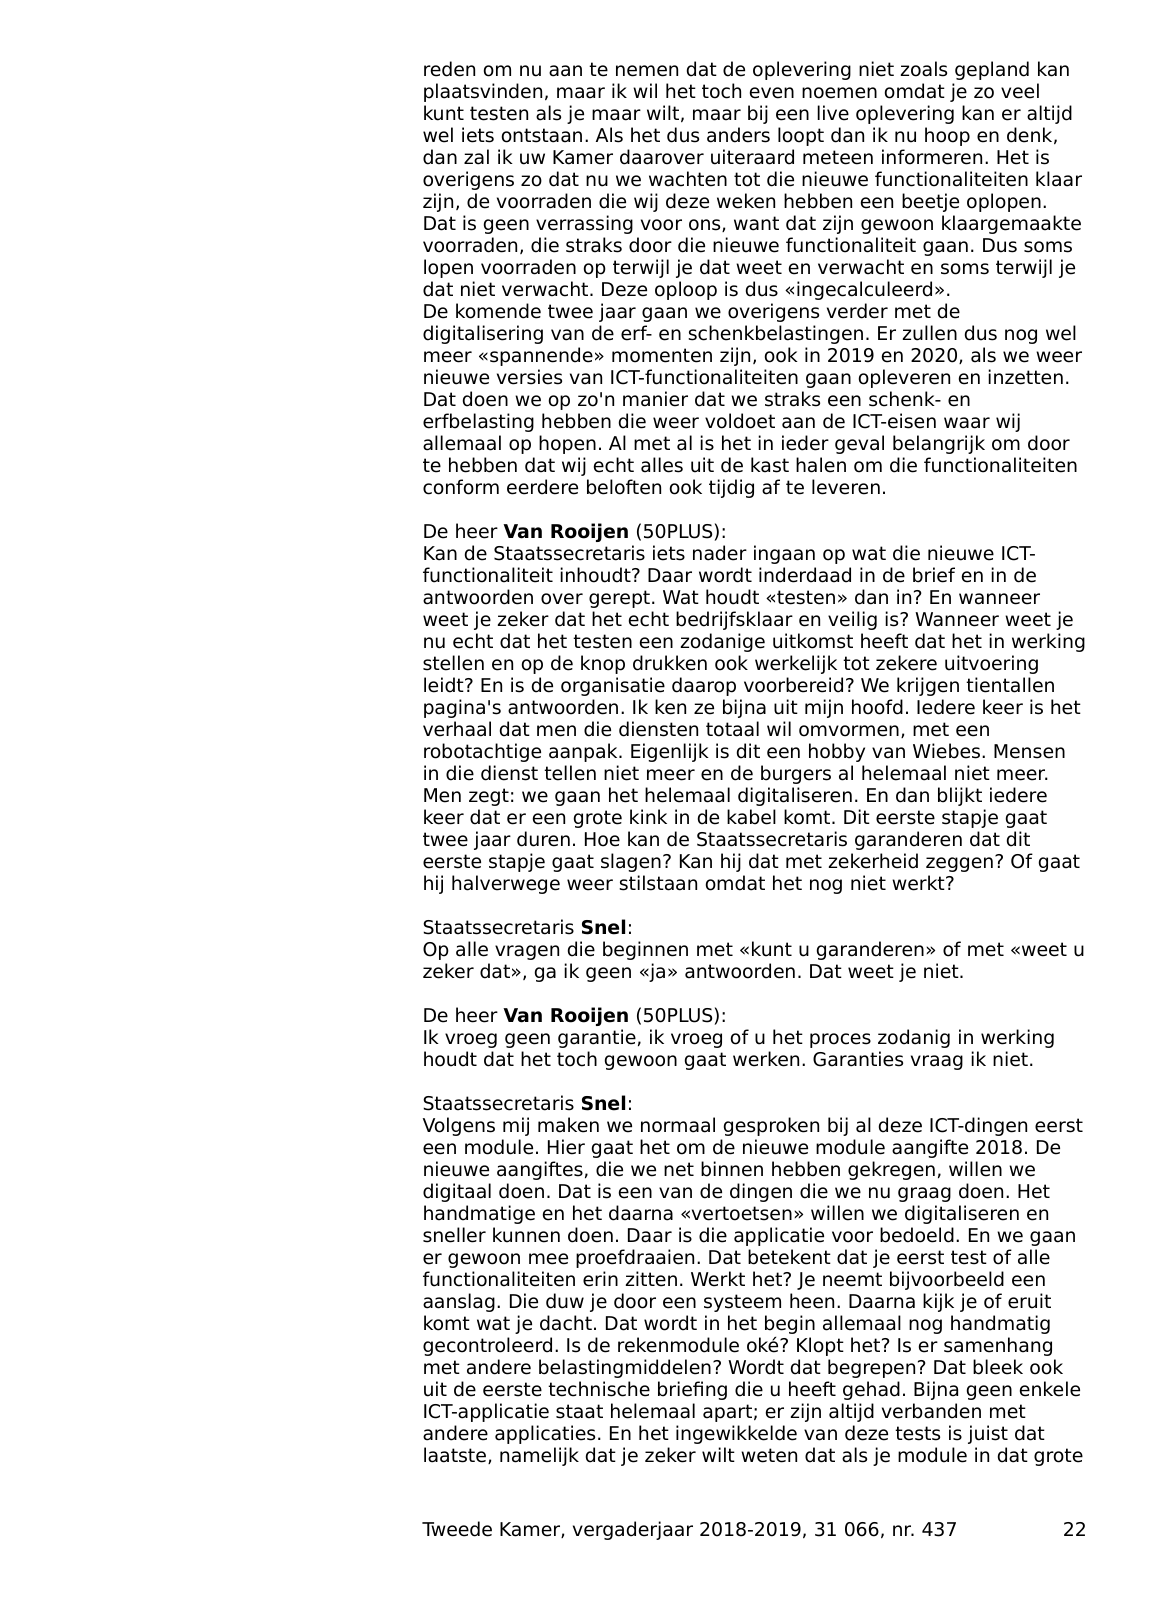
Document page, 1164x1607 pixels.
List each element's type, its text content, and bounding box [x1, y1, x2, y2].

text De komende twee jaar gaan we overigens verder met de digitalisering van de erf- en schenkbelastingen. Er zullen dus nog wel meer «spannende» momenten zijn, ook in 2019 en 2020, als we weer nieuwe versies van ICT-functionaliteiten gaan opleveren en inzetten. Dat doen we op zo'n manier dat we straks een schenk- en erfbelasting hebben die weer voldoet aan de ICT-eisen waar wij allemaal op hopen. Al met al is het in ieder geval belangrijk om door te hebben dat wij echt alles uit de kast halen om die functionaliteiten conform eerdere beloften ook tijdig af te leveren. [422, 301, 1087, 499]
text Ik vroeg geen garantie, ik vroeg of u het proces zodanig in werking houdt dat het toch gewoon gaat werken. Garanties vraag ik niet. [422, 1027, 1087, 1071]
text reden om nu aan te nemen dat de oplevering niet zoals gepland kan plaatsvinden, maar ik wil het toch even noemen omdat je zo veel kunt testen als je maar wilt, maar bij een live oplevering kan er altijd wel iets ontstaan. Als het dus anders loopt dan ik nu hoop en denk, dan zal ik uw Kamer daarover uiteraard meteen informeren. Het is overigens zo dat nu we wachten tot die nieuwe functionaliteiten klaar zijn, de voorraden die wij deze weken hebben een beetje oplopen. Dat is geen verrassing voor ons, want dat zijn gewoon klaargemaakte voorraden, die straks door die nieuwe functionaliteit gaan. Dus soms lopen voorraden op terwijl je dat weet en verwacht en soms terwijl je dat niet verwacht. Deze oploop is dus «ingecalculeerd». [422, 59, 1087, 301]
text Volgens mij maken we normaal gesproken bij al deze ICT-dingen eerst een module. Hier gaat het om de nieuwe module aangifte 2018. De nieuwe aangiftes, die we net binnen hebben gekregen, willen we digitaal doen. Dat is een van de dingen die we nu graag doen. Het handmatige en het daarna «vertoetsen» willen we digitaliseren en sneller kunnen doen. Daar is die applicatie voor bedoeld. En we gaan er gewoon mee proefdraaien. Dat betekent dat je eerst test of alle functionaliteiten erin zitten. Werkt het? Je neemt bijvoorbeeld een aanslag. Die duw je door een systeem heen. Daarna kijk je of eruit komt wat je dacht. Dat wordt in het begin allemaal nog handmatig gecontroleerd. Is de rekenmodule oké? Klopt het? Is er samenhang met andere belastingmiddelen? Wordt dat begrepen? Dat bleek ook uit de eerste technische briefing die u heeft gehad. Bijna geen enkele ICT-applicatie staat helemaal apart; er zijn altijd verbanden met andere applicaties. En het ingewikkelde van deze tests is juist dat laatste, namelijk dat je zeker wilt weten dat als je module in dat grote [422, 1115, 1087, 1467]
text Op alle vragen die beginnen met «kunt u garanderen» of met «weet u zeker dat», ga ik geen «ja» antwoorden. Dat weet je niet. [422, 939, 1087, 983]
text Kan de Staatssecretaris iets nader ingaan op wat die nieuwe ICT-functionaliteit inhoudt? Daar wordt inderdaad in de brief en in de antwoorden over gerept. Wat houdt «testen» dan in? En wanneer weet je zeker dat het echt bedrijfsklaar en veilig is? Wanneer weet je nu echt dat het testen een zodanige uitkomst heeft dat het in werking stellen en op de knop drukken ook werkelijk tot zekere uitvoering leidt? En is de organisatie daarop voorbereid? We krijgen tientallen pagina's antwoorden. Ik ken ze bijna uit mijn hoofd. Iedere keer is het verhaal dat men die diensten totaal wil omvormen, met een robotachtige aanpak. Eigenlijk is dit een hobby van Wiebes. Mensen in die dienst tellen niet meer en de burgers al helemaal niet meer. Men zegt: we gaan het helemaal digitaliseren. En dan blijkt iedere keer dat er een grote kink in de kabel komt. Dit eerste stapje gaat twee jaar duren. Hoe kan de Staatssecretaris garanderen dat dit eerste stapje gaat slagen? Kan hij dat met zekerheid zeggen? Of gaat hij halverwege weer stilstaan omdat het nog niet werkt? [422, 543, 1087, 894]
text Staatssecretaris Snel: [422, 1093, 1087, 1115]
text Staatssecretaris Snel: [422, 917, 1087, 939]
text De heer Van Rooijen (50PLUS): [422, 1005, 1087, 1027]
text De heer Van Rooijen (50PLUS): [422, 521, 1087, 543]
